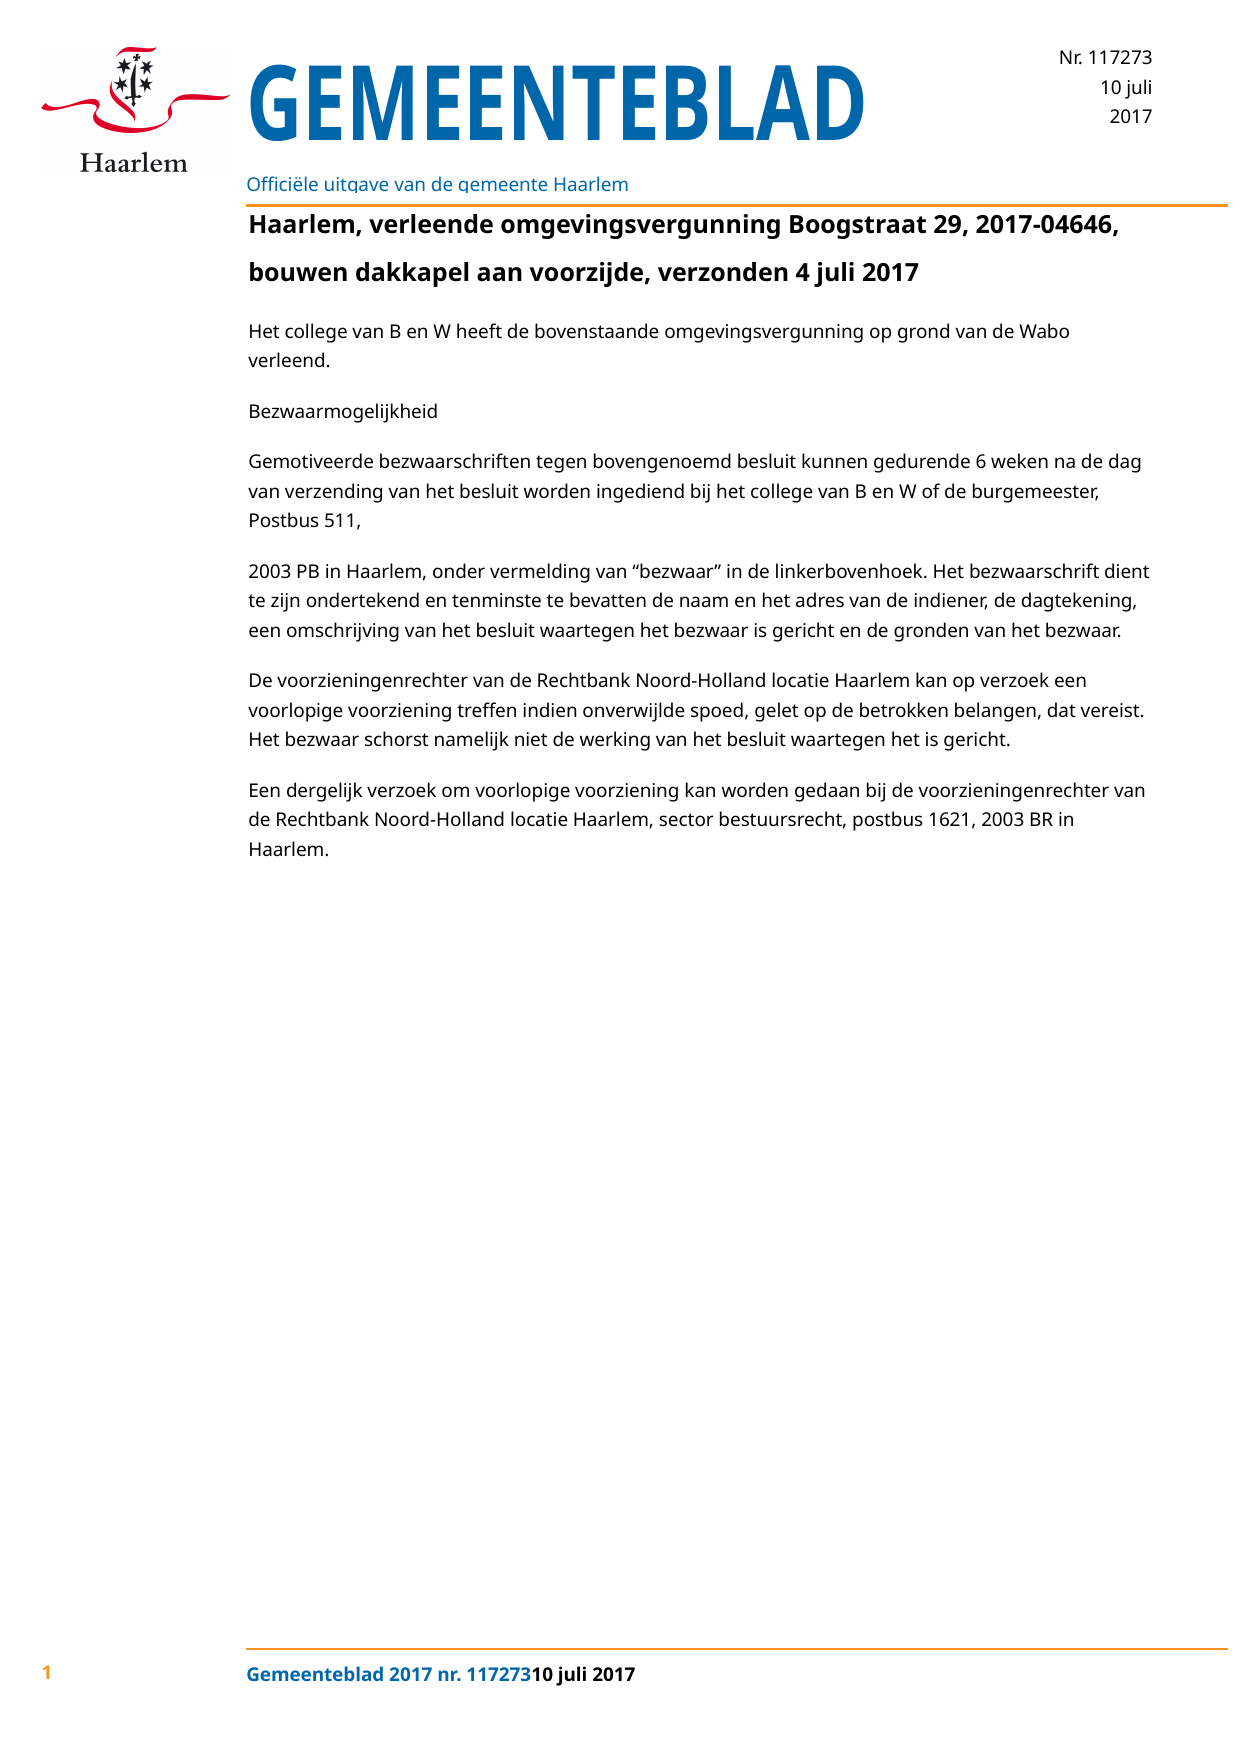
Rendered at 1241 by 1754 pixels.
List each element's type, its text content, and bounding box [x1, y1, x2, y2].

text De voorzieningenrechter van de Rechtbank Noord-Holland locatie Haarlem kan op verzoek een voorlopige voorziening treffen indien onverwijlde spoed, gelet op de betrokken belangen, dat vereist. Het bezwaar schorst namelijk niet de werking van het besluit waartegen het is gericht. [248, 667, 1152, 752]
text Bezwaarmogelijkheid [248, 398, 1152, 424]
text 2003 PB in Haarlem, onder vermelding van “bezwaar” in de linkerbovenhoek. Het bezwaarschrift dient te zijn ondertekend en tenminste te bevatten de naam en het adres van de indiener, de dagtekening, een omschrijving van het besluit waartegen het bezwaar is gericht en de gronden van het bezwaar. [248, 558, 1152, 643]
text Gemotiveerde bezwaarschriften tegen bovengenoemd besluit kunnen gedurende 6 weken na de dag van verzending van het besluit worden ingediend bij het college van B en W of de burgemeester, Postbus 511, [248, 448, 1152, 533]
text Het college van B en W heeft de bovenstaande omgevingsvergunning op grond van de Wabo verleend. [248, 318, 1152, 373]
text Haarlem, verleende omgevingsvergunning Boogstraat 29, 2017-04646, bouwen dakkapel aan voorzijde, verzonden 4 juli 2017 [248, 207, 1152, 288]
text Een dergelijk verzoek om voorlopige voorziening kan worden gedaan bij de voorzieningenrechter van de Rechtbank Noord-Holland locatie Haarlem, sector bestuursrecht, postbus 1621, 2003 BR in Haarlem. [248, 777, 1152, 862]
picture [41, 47, 231, 172]
